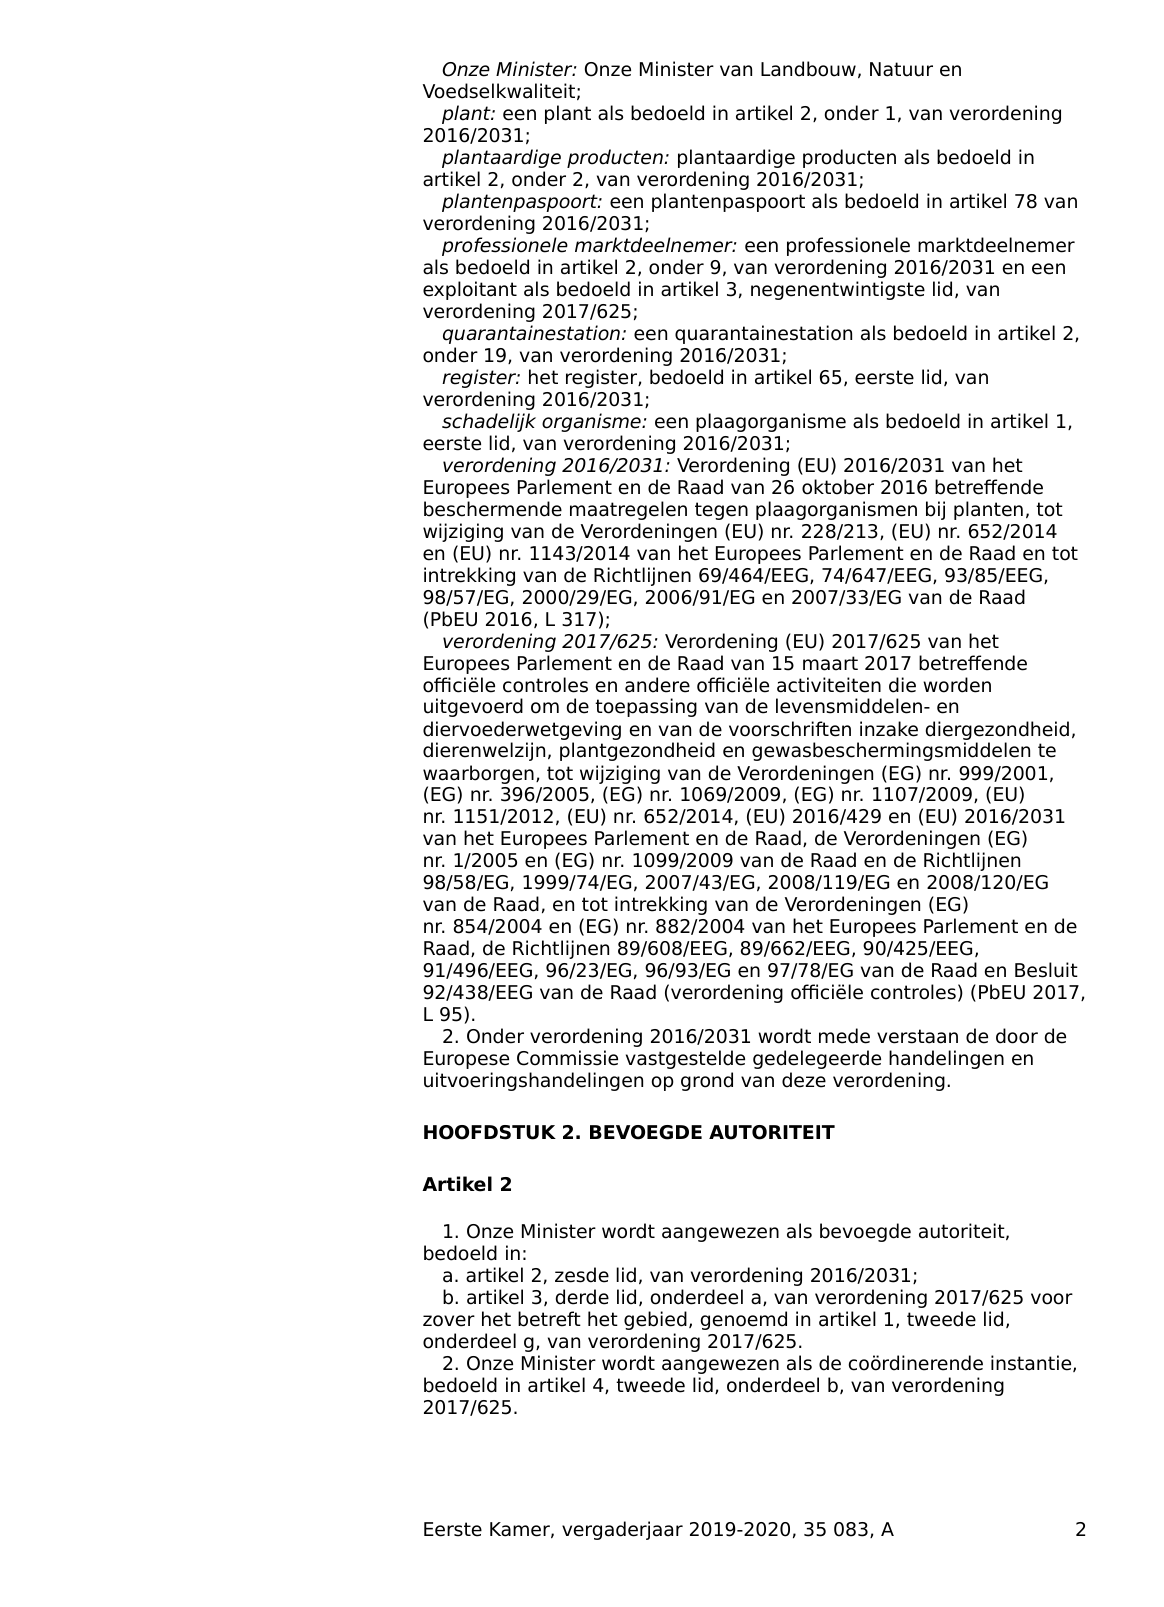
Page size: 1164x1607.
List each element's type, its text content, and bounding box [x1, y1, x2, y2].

text verordening 2016/2031: Verordening (EU) 2016/2031 van het Europees Parlement en de Raad van 26 oktober 2016 betreffende beschermende maatregelen tegen plaagorganismen bij planten, tot wijziging van de Verordeningen (EU) nr. 228/213, (EU) nr. 652/2014 en (EU) nr. 1143/2014 van het Europees Parlement en de Raad en tot intrekking van de Richtlijnen 69/464/EEG, 74/647/EEG, 93/85/EEG, 98/57/EG, 2000/29/EG, 2006/91/EG en 2007/33/EG van de Raad (PbEU 2016, L 317); [422, 455, 1087, 631]
text plantenpaspoort: een plantenpaspoort als bedoeld in artikel 78 van verordening 2016/2031; [422, 191, 1087, 235]
subtitle Artikel 2 [422, 1174, 1087, 1196]
text 2. Onder verordening 2016/2031 wordt mede verstaan de door de Europese Commissie vastgestelde gedelegeerde handelingen en uitvoeringshandelingen op grond van deze verordening. [422, 1026, 1087, 1092]
text professionele marktdeelnemer: een professionele marktdeelnemer als bedoeld in artikel 2, onder 9, van verordening 2016/2031 en een exploitant als bedoeld in artikel 3, negenentwintigste lid, van verordening 2017/625; [422, 235, 1087, 323]
text register: het register, bedoeld in artikel 65, eerste lid, van verordening 2016/2031; [422, 367, 1087, 411]
text verordening 2017/625: Verordening (EU) 2017/625 van het Europees Parlement en de Raad van 15 maart 2017 betreffende officiële controles en andere officiële activiteiten die worden uitgevoerd om de toepassing van de levensmiddelen- en diervoederwetgeving en van de voorschriften inzake diergezondheid, dierenwelzijn, plantgezondheid en gewasbeschermingsmiddelen te waarborgen, tot wijziging van de Verordeningen (EG) nr. 999/2001, (EG) nr. 396/2005, (EG) nr. 1069/2009, (EG) nr. 1107/2009, (EU) nr. 1151/2012, (EU) nr. 652/2014, (EU) 2016/429 en (EU) 2016/2031 van het Europees Parlement en de Raad, de Verordeningen (EG) nr. 1/2005 en (EG) nr. 1099/2009 van de Raad en de Richtlijnen 98/58/EG, 1999/74/EG, 2007/43/EG, 2008/119/EG en 2008/120/EG van de Raad, en tot intrekking van de Verordeningen (EG) nr. 854/2004 en (EG) nr. 882/2004 van het Europees Parlement en de Raad, de Richtlijnen 89/608/EEG, 89/662/EEG, 90/425/EEG, 91/496/EEG, 96/23/EG, 96/93/EG en 97/78/EG van de Raad en Besluit 92/438/EEG van de Raad (verordening officiële controles) (PbEU 2017, L 95). [422, 631, 1087, 1026]
text schadelijk organisme: een plaagorganisme als bedoeld in artikel 1, eerste lid, van verordening 2016/2031; [422, 411, 1087, 455]
text plant: een plant als bedoeld in artikel 2, onder 1, van verordening 2016/2031; [422, 103, 1087, 147]
text a. artikel 2, zesde lid, van verordening 2016/2031; [422, 1265, 1087, 1287]
text 1. Onze Minister wordt aangewezen als bevoegde autoriteit, bedoeld in: [422, 1221, 1087, 1265]
text plantaardige producten: plantaardige producten als bedoeld in artikel 2, onder 2, van verordening 2016/2031; [422, 147, 1087, 191]
text quarantainestation: een quarantainestation als bedoeld in artikel 2, onder 19, van verordening 2016/2031; [422, 323, 1087, 367]
text 2. Onze Minister wordt aangewezen als de coördinerende instantie, bedoeld in artikel 4, tweede lid, onderdeel b, van verordening 2017/625. [422, 1353, 1087, 1419]
subtitle HOOFDSTUK 2. BEVOEGDE AUTORITEIT [422, 1122, 1087, 1144]
text b. artikel 3, derde lid, onderdeel a, van verordening 2017/625 voor zover het betreft het gebied, genoemd in artikel 1, tweede lid, onderdeel g, van verordening 2017/625. [422, 1287, 1087, 1353]
text Onze Minister: Onze Minister van Landbouw, Natuur en Voedselkwaliteit; [422, 59, 1087, 103]
